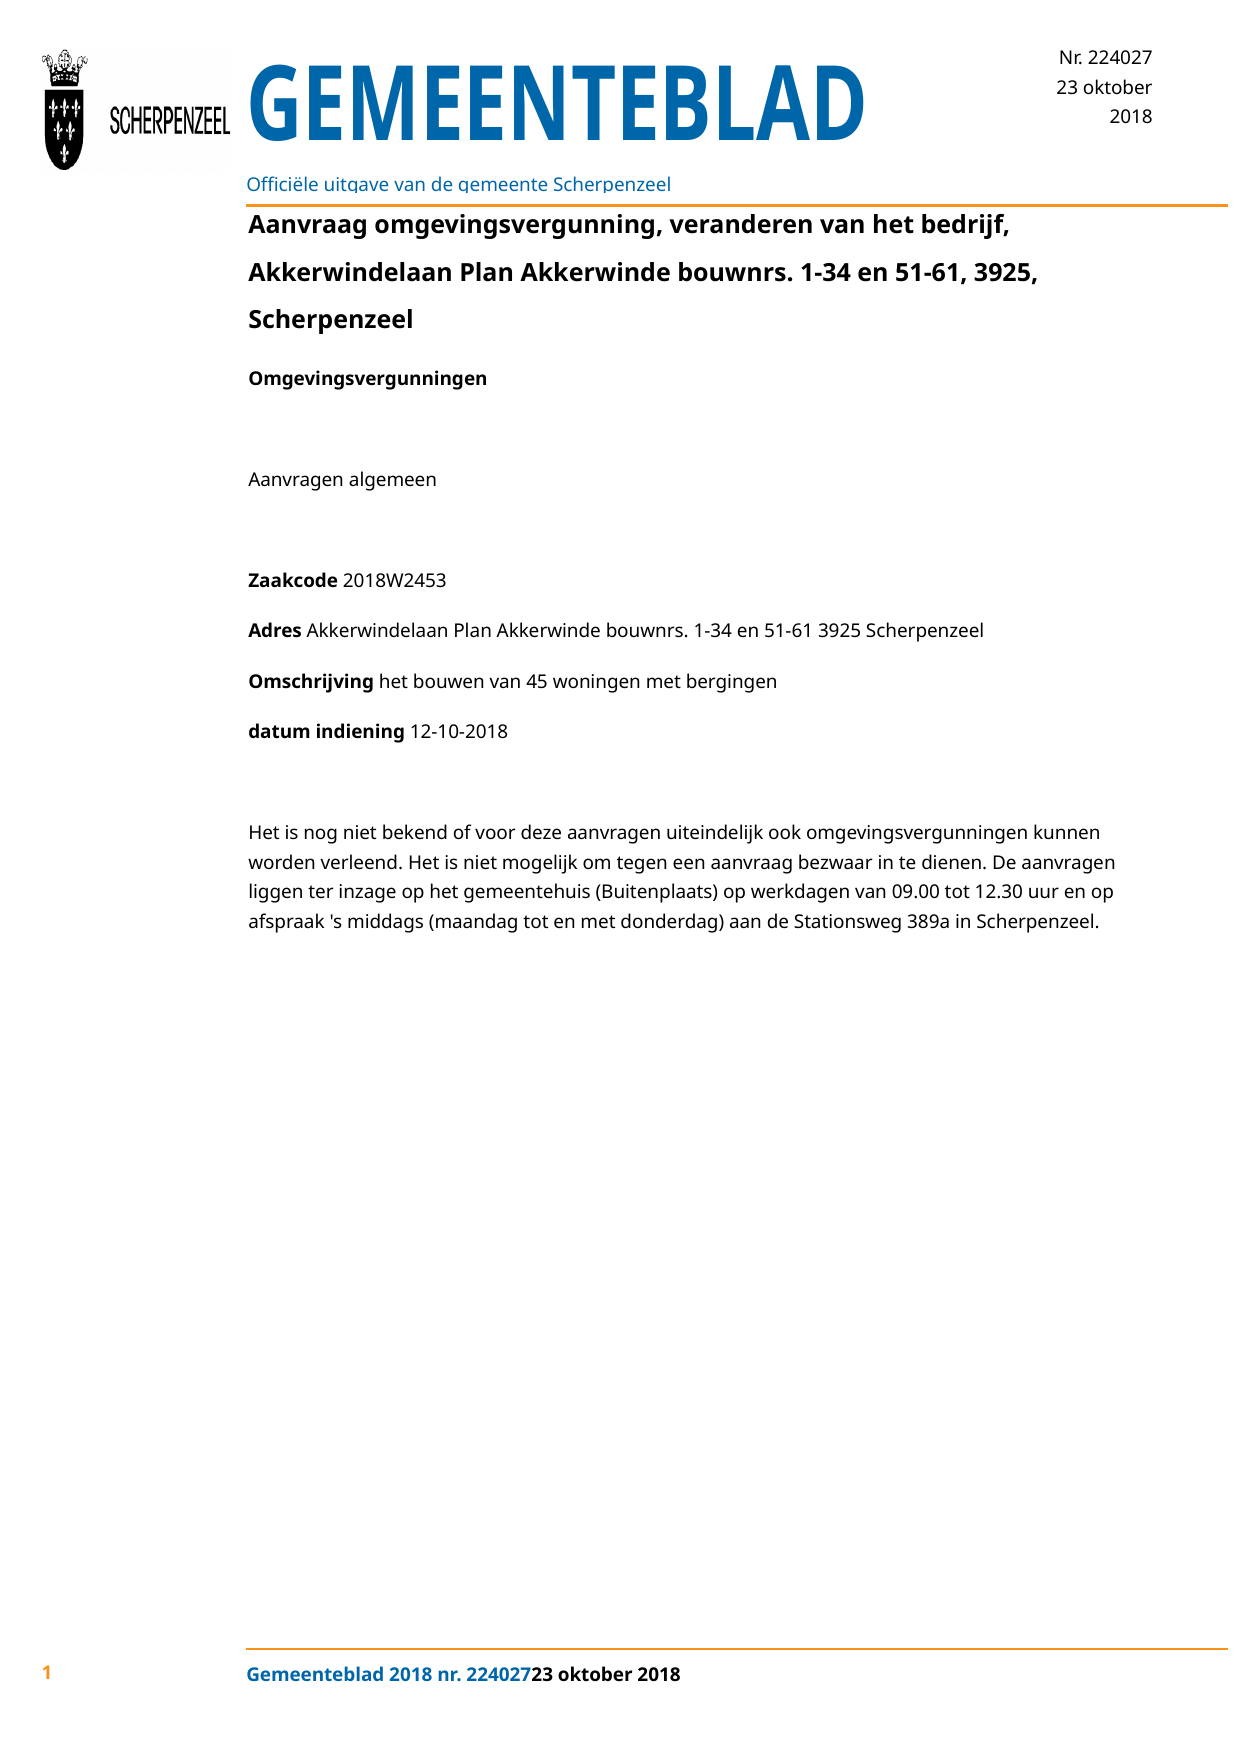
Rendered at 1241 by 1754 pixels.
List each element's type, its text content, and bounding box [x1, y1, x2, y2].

text datum indiening 12-10-2018 [248, 718, 1152, 744]
text Aanvraag omgevingsvergunning, veranderen van het bedrijf, Akkerwindelaan Plan Akkerwinde bouwnrs. 1-34 en 51-61, 3925, Scherpenzeel [248, 207, 1152, 336]
text Zaakcode 2018W2453 [248, 567, 1152, 593]
text Het is nog niet bekend of voor deze aanvragen uiteindelijk ook omgevingsvergunningen kunnen worden verleend. Het is niet mogelijk om tegen een aanvraag bezwaar in te dienen. De aanvragen liggen ter inzage op het gemeentehuis (Buitenplaats) op werkdagen van 09.00 tot 12.30 uur en op afspraak 's middags (maandag tot en met donderdag) aan de Stationsweg 389a in Scherpenzeel. [248, 819, 1152, 934]
text Aanvragen algemeen [248, 466, 1152, 492]
text Omgevingsvergunningen [248, 366, 1152, 391]
text Adres Akkerwindelaan Plan Akkerwinde bouwnrs. 1-34 en 51-61 3925 Scherpenzeel [248, 618, 1152, 643]
text Omschrijving het bouwen van 45 woningen met bergingen [248, 668, 1152, 694]
picture [41, 47, 231, 172]
